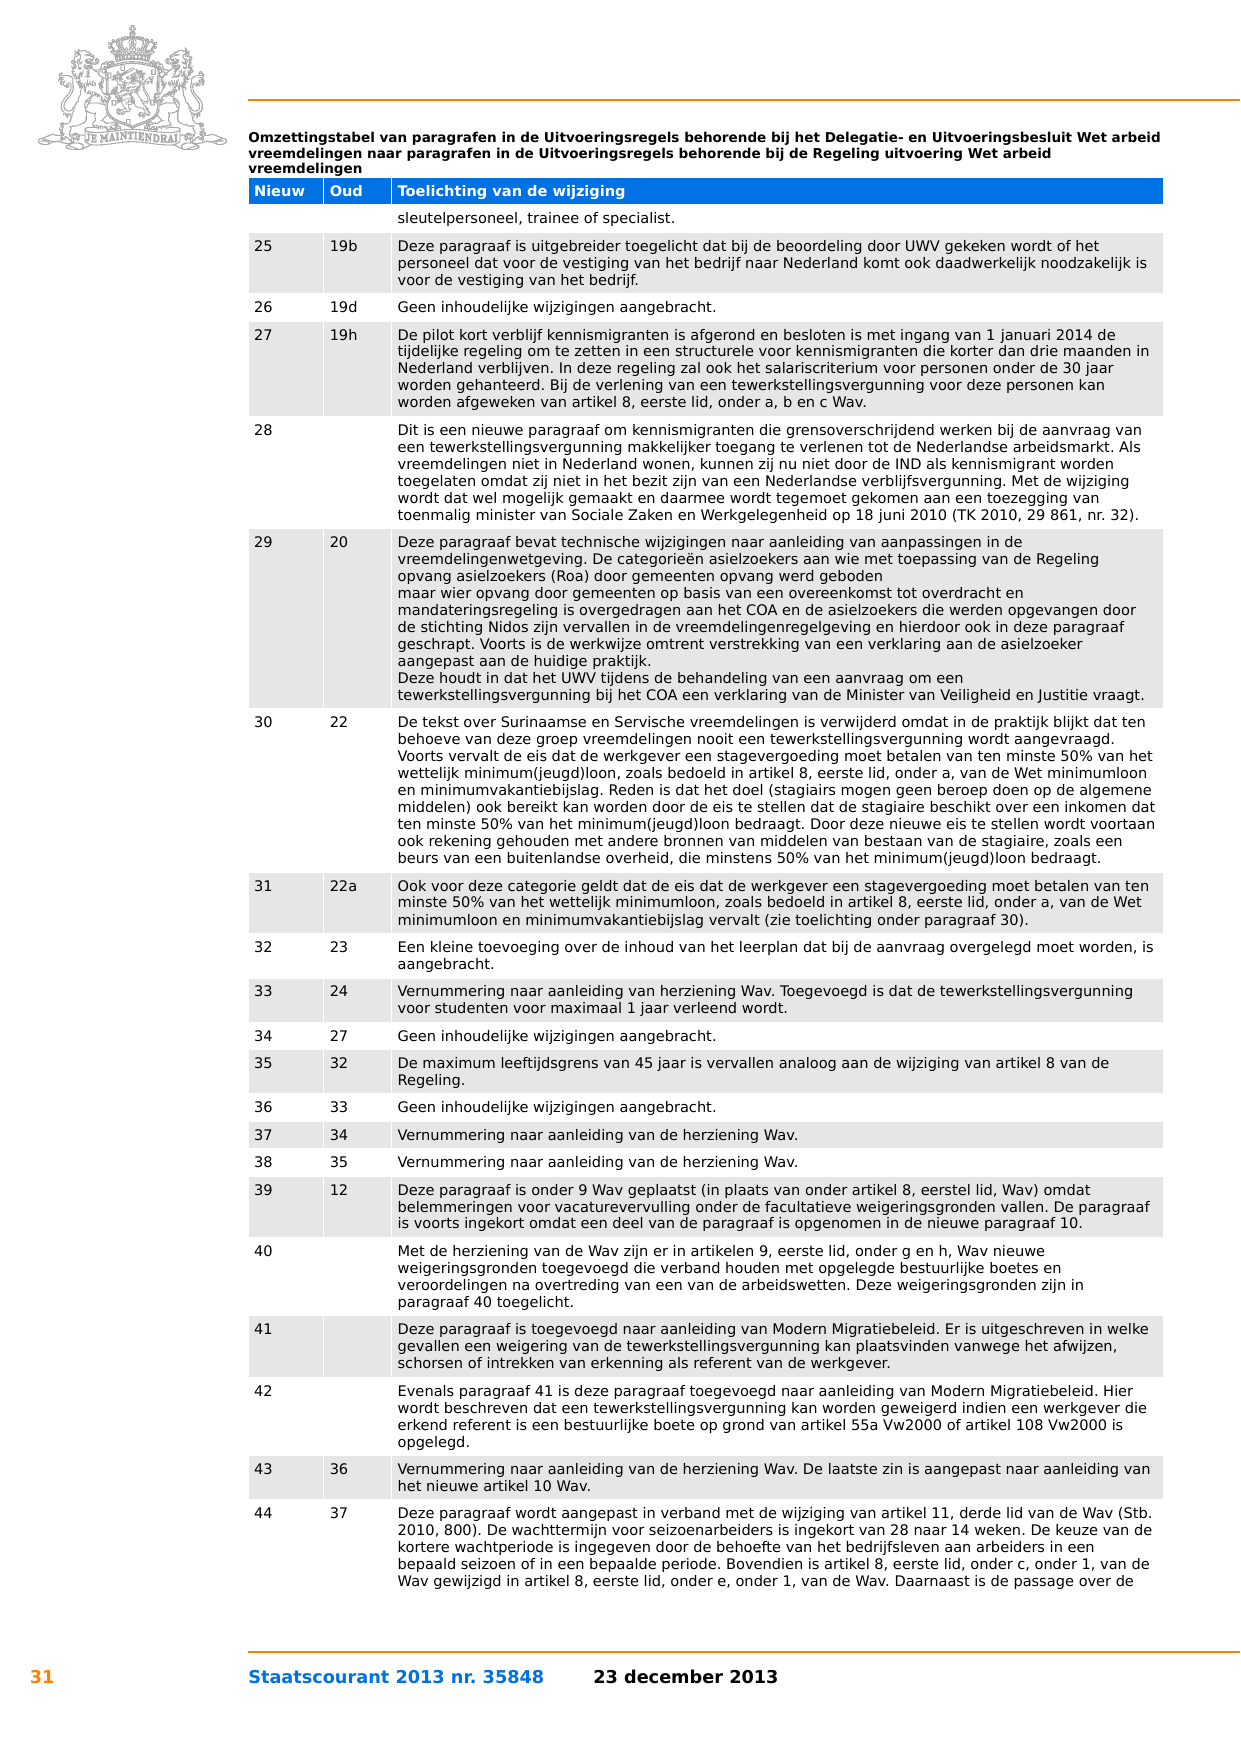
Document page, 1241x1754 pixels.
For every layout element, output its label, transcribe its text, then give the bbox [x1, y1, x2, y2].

table_cell [324, 1238, 391, 1315]
table_cell 38 [249, 1149, 323, 1176]
table_cell De tekst over Surinaamse en Servische vreemdelingen is verwijderd omdat in de praktijk blijkt dat ten behoeve van deze groep vreemdelingen nooit een tewerkstellingsvergunning wordt aangevraagd. Voorts vervalt de eis dat de werkgever een stagevergoeding moet betalen van ten minste 50% van het wettelijk minimum(jeugd)loon, zoals bedoeld in artikel 8, eerste lid, onder a, van de Wet minimumloon en minimumvakantiebijslag. Reden is dat het doel (stagiairs mogen geen beroep doen op de algemene middelen) ook bereikt kan worden door de eis te stellen dat de stagiaire beschikt over een inkomen dat ten minste 50% van het minimum(jeugd)loon bedraagt. Door deze nieuwe eis te stellen wordt voortaan ook rekening gehouden met andere bronnen van middelen van bestaan van de stagiaire, zoals een beurs van een buitenlandse overheid, die minstens 50% van het minimum(jeugd)loon bedraagt. [392, 710, 1163, 872]
table_cell [249, 206, 323, 232]
table_cell Deze paragraaf is uitgebreider toegelicht dat bij de beoordeling door UWV gekeken wordt of het personeel dat voor de vestiging van het bedrijf naar Nederland komt ook daadwerkelijk noodzakelijk is voor de vestiging van het bedrijf. [392, 233, 1163, 293]
table_cell Deze paragraaf wordt aangepast in verband met de wijziging van artikel 11, derde lid van de Wav (Stb. 2010, 800). De wachttermijn voor seizoenarbeiders is ingekort van 28 naar 14 weken. De keuze van de kortere wachtperiode is ingegeven door de behoefte van het bedrijfsleven aan arbeiders in een bepaald seizoen of in een bepaalde periode. Bovendien is artikel 8, eerste lid, onder c, onder 1, van de Wav gewijzigd in artikel 8, eerste lid, onder e, onder 1, van de Wav. Daarnaast is de passage over de [392, 1501, 1163, 1595]
table_cell [324, 1378, 391, 1455]
table_cell Deze paragraaf bevat technische wijzigingen naar aanleiding van aanpassingen in de vreemdelingenwetgeving. De categorieën asielzoekers aan wie met toepassing van de Regeling opvang asielzoekers (Roa) door gemeenten opvang werd geboden maar wier opvang door gemeenten op basis van een overeenkomst tot overdracht en mandateringsregeling is overgedragen aan het COA en de asielzoekers die werden opgevangen door de stichting Nidos zijn vervallen in de vreemdelingenregelgeving en hierdoor ook in deze paragraaf geschrapt. Voorts is de werkwijze omtrent verstrekking van een verklaring aan de asielzoeker aangepast aan de huidige praktijk. Deze houdt in dat het UWV tijdens de behandeling van een aanvraag om een tewerkstellingsvergunning bij het COA een verklaring van de Minister van Veiligheid en Justitie vraagt. [392, 529, 1163, 708]
table_cell 39 [249, 1177, 323, 1237]
table_cell 30 [249, 710, 323, 872]
table_cell Vernummering naar aanleiding van de herziening Wav. [392, 1122, 1163, 1148]
table_cell Geen inhoudelijke wijzigingen aangebracht. [392, 1095, 1163, 1121]
table_cell 19d [324, 294, 391, 321]
table_cell Vernummering naar aanleiding van de herziening Wav. [392, 1149, 1163, 1176]
table_cell Deze paragraaf is onder 9 Wav geplaatst (in plaats van onder artikel 8, eerstel lid, Wav) omdat belemmeringen voor vacaturevervulling onder de facultatieve weigeringsgronden vallen. De paragraaf is voorts ingekort omdat een deel van de paragraaf is opgenomen in de nieuwe paragraaf 10. [392, 1177, 1163, 1237]
table_cell Deze paragraaf is toegevoegd naar aanleiding van Modern Migratiebeleid. Er is uitgeschreven in welke gevallen een weigering van de tewerkstellingsvergunning kan plaatsvinden vanwege het afwijzen, schorsen of intrekken van erkenning als referent van de werkgever. [392, 1316, 1163, 1377]
table_cell 32 [324, 1050, 391, 1093]
table_cell Toelichting van de wijziging [392, 178, 1163, 204]
table_cell 44 [249, 1501, 323, 1595]
table_cell De pilot kort verblijf kennismigranten is afgerond en besloten is met ingang van 1 januari 2014 de tijdelijke regeling om te zetten in een structurele voor kennismigranten die korter dan drie maanden in Nederland verblijven. In deze regeling zal ook het salariscriterium voor personen onder de 30 jaar worden gehanteerd. Bij de verlening van een tewerkstellingsvergunning voor deze personen kan worden afgeweken van artikel 8, eerste lid, onder a, b en c Wav. [392, 322, 1163, 416]
table_cell 40 [249, 1238, 323, 1315]
table_cell Ook voor deze categorie geldt dat de eis dat de werkgever een stagevergoeding moet betalen van ten minste 50% van het wettelijk minimumloon, zoals bedoeld in artikel 8, eerste lid, onder a, van de Wet minimumloon en minimumvakantiebijslag vervalt (zie toelichting onder paragraaf 30). [392, 873, 1163, 933]
table_cell 33 [249, 979, 323, 1022]
table_cell 25 [249, 233, 323, 293]
table_cell 19b [324, 233, 391, 293]
table_cell Evenals paragraaf 41 is deze paragraaf toegevoegd naar aanleiding van Modern Migratiebeleid. Hier wordt beschreven dat een tewerkstellingsvergunning kan worden geweigerd indien een werkgever die erkend referent is een bestuurlijke boete op grond van artikel 55a Vw2000 of artikel 108 Vw2000 is opgelegd. [392, 1378, 1163, 1455]
table_cell 22 [324, 710, 391, 872]
table_cell Met de herziening van de Wav zijn er in artikelen 9, eerste lid, onder g en h, Wav nieuwe weigeringsgronden toegevoegd die verband houden met opgelegde bestuurlijke boetes en veroordelingen na overtreding van een van de arbeidswetten. Deze weigeringsgronden zijn in paragraaf 40 toegelicht. [392, 1238, 1163, 1315]
table_cell 34 [249, 1023, 323, 1049]
table_cell [324, 417, 391, 528]
table_cell 27 [249, 322, 323, 416]
table_cell 42 [249, 1378, 323, 1455]
table_cell Oud [324, 178, 391, 204]
table_cell 19h [324, 322, 391, 416]
table_cell Een kleine toevoeging over de inhoud van het leerplan dat bij de aanvraag overgelegd moet worden, is aangebracht. [392, 934, 1163, 977]
table_cell 37 [249, 1122, 323, 1148]
table_cell Geen inhoudelijke wijzigingen aangebracht. [392, 294, 1163, 321]
table_cell 34 [324, 1122, 391, 1148]
table_cell Nieuw [249, 178, 323, 204]
table_cell sleutelpersoneel, trainee of specialist. [392, 206, 1163, 232]
table_cell 26 [249, 294, 323, 321]
table_cell 35 [249, 1050, 323, 1093]
picture [38, 25, 227, 150]
table_cell Dit is een nieuwe paragraaf om kennismigranten die grensoverschrijdend werken bij de aanvraag van een tewerkstellingsvergunning makkelijker toegang te verlenen tot de Nederlandse arbeidsmarkt. Als vreemdelingen niet in Nederland wonen, kunnen zij nu niet door de IND als kennismigrant worden toegelaten omdat zij niet in het bezit zijn van een Nederlandse verblijfsvergunning. Met de wijziging wordt dat wel mogelijk gemaakt en daarmee wordt tegemoet gekomen aan een toezegging van toenmalig minister van Sociale Zaken en Werkgelegenheid op 18 juni 2010 (TK 2010, 29 861, nr. 32). [392, 417, 1163, 528]
table_cell 41 [249, 1316, 323, 1377]
table_cell [324, 206, 391, 232]
table_cell 27 [324, 1023, 391, 1049]
table_cell 31 [249, 873, 323, 933]
table_cell 28 [249, 417, 323, 528]
table_cell De maximum leeftijdsgrens van 45 jaar is vervallen analoog aan de wijziging van artikel 8 van de Regeling. [392, 1050, 1163, 1093]
table_cell 24 [324, 979, 391, 1022]
table_cell 32 [249, 934, 323, 977]
table_cell Geen inhoudelijke wijzigingen aangebracht. [392, 1023, 1163, 1049]
table_cell 37 [324, 1501, 391, 1595]
table_cell 35 [324, 1149, 391, 1176]
table_cell 36 [324, 1456, 391, 1499]
table_cell 36 [249, 1095, 323, 1121]
table_cell 23 [324, 934, 391, 977]
table_cell Vernummering naar aanleiding van de herziening Wav. De laatste zin is aangepast naar aanleiding van het nieuwe artikel 10 Wav. [392, 1456, 1163, 1499]
table_cell 29 [249, 529, 323, 708]
table_cell Vernummering naar aanleiding van herziening Wav. Toegevoegd is dat de tewerkstellingsvergunning voor studenten voor maximaal 1 jaar verleend wordt. [392, 979, 1163, 1022]
table_cell 20 [324, 529, 391, 708]
table_cell 12 [324, 1177, 391, 1237]
table_cell 33 [324, 1095, 391, 1121]
table_cell [324, 1316, 391, 1377]
table_header Omzettingstabel van paragrafen in de Uitvoeringsregels behorende bij het Delegatie- en Uitvoeringsbesluit Wet arbeid vreemdelingen naar paragrafen in de Uitvoeringsregels behorende bij de Regeling uitvoering Wet arbeid vreemdelingen [248, 130, 1163, 177]
table_cell 43 [249, 1456, 323, 1499]
table_cell 22a [324, 873, 391, 933]
